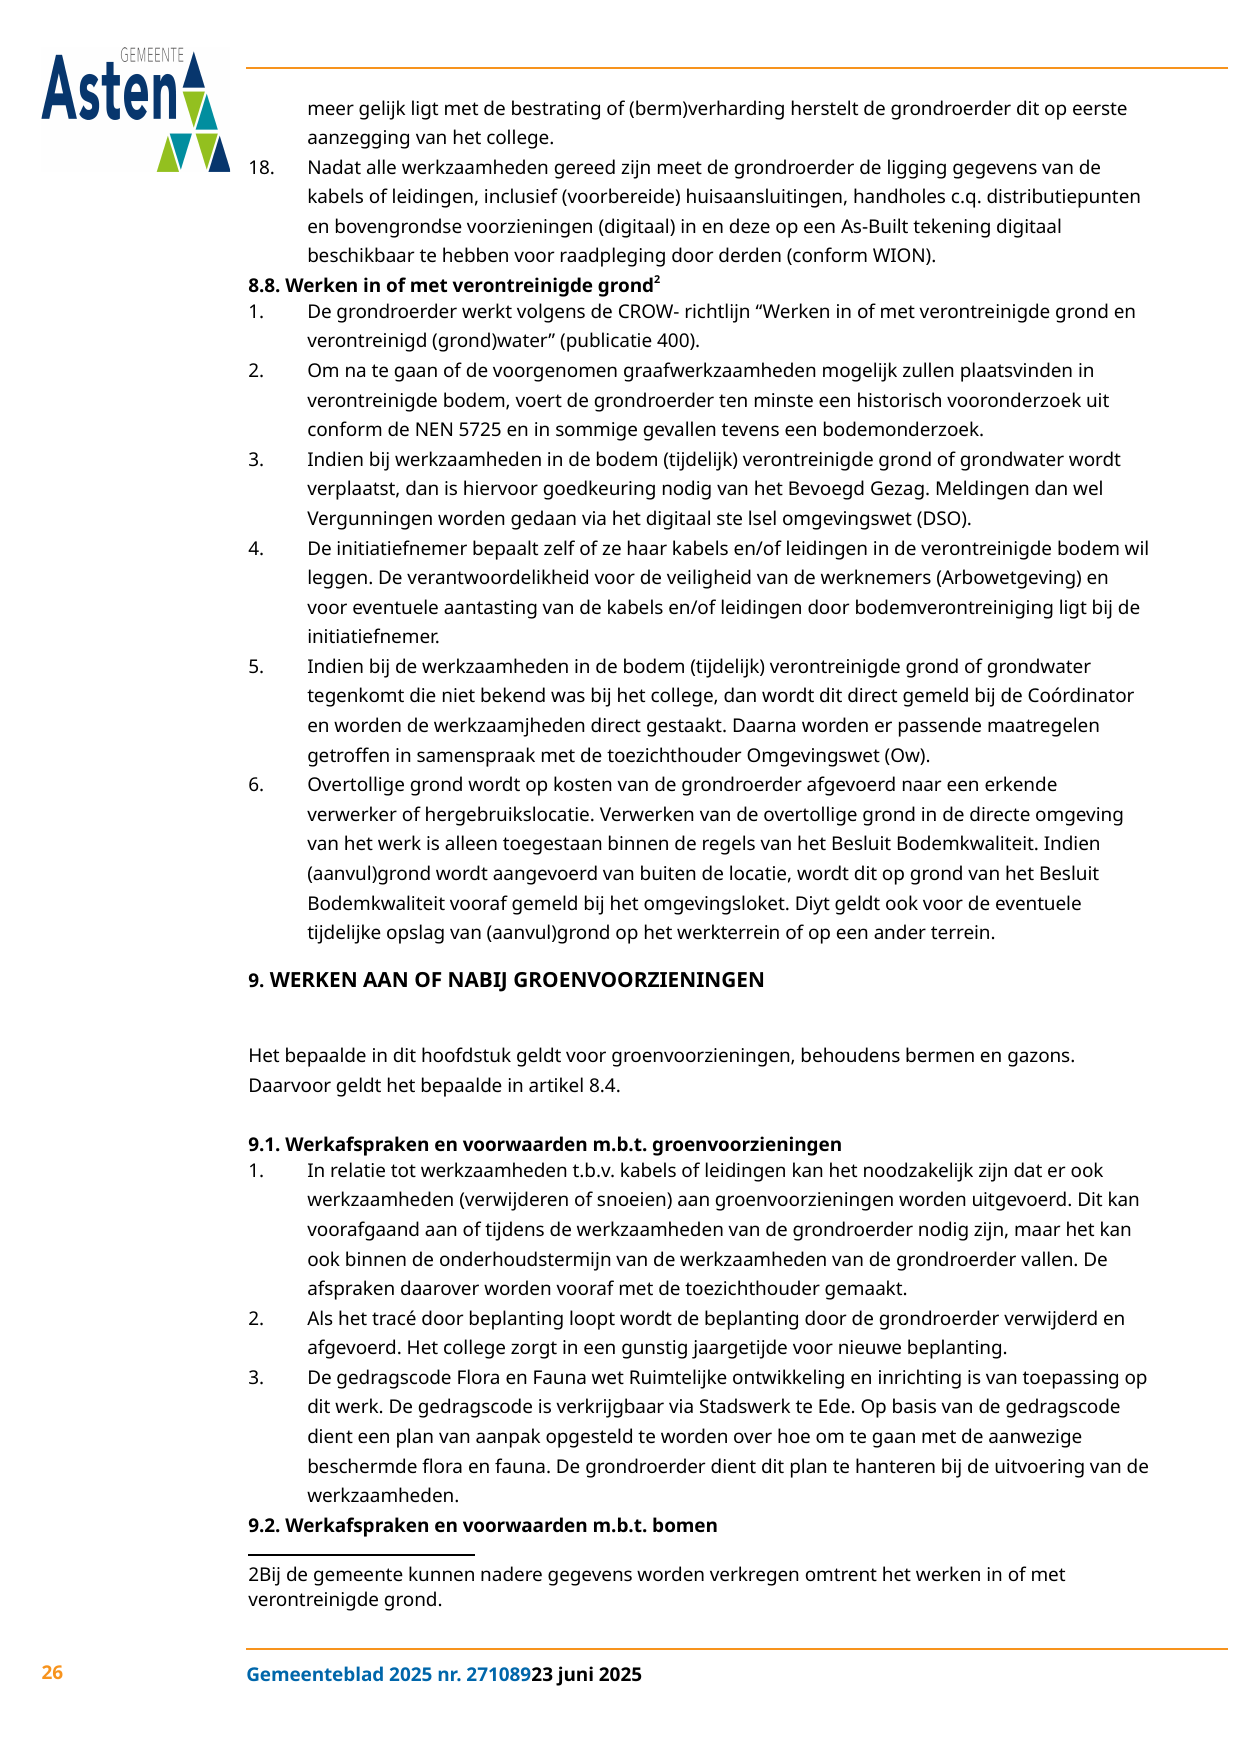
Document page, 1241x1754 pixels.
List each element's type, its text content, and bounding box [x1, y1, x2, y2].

text Bij de gemeente kunnen nadere gegevens worden verkregen omtrent het werken in of met verontreinigde grond. [248, 1561, 1152, 1612]
text 9.1. Werkafspraken en voorwaarden m.b.t. groenvoorzieningen [248, 1131, 1152, 1157]
list Nadat alle werkzaamheden gereed zijn meet de grondroerder de ligging gegevens van de kabels of leidingen, inclusief (voorbereide) huisaansluitingen, handholes c.q. distributiepunten en bovengrondse voorzieningen (digitaal) in en deze op een As-Built tekening digitaal beschikbaar te hebben voor raadpleging door derden (conform WION). [248, 154, 1152, 268]
list De grondroerder werkt volgens de CROW- richtlijn “Werken in of met verontreinigde grond en verontreinigd (grond)water” (publicatie 400). [248, 298, 1152, 353]
list Overtollige grond wordt op kosten van de grondroerder afgevoerd naar een erkende verwerker of hergebruikslocatie. Verwerken van de overtollige grond in de directe omgeving van het werk is alleen toegestaan binnen de regels van het Besluit Bodemkwaliteit. Indien (aanvul)grond wordt aangevoerd van buiten de locatie, wordt dit op grond van het Besluit Bodemkwaliteit vooraf gemeld bij het omgevingsloket. Diyt geldt ook voor de eventuele tijdelijke opslag van (aanvul)grond op het werkterrein of op een ander terrein. [248, 771, 1152, 945]
text 9. WERKEN AAN OF NABIJ GROENVOORZIENINGEN [248, 965, 1152, 993]
text 9.2. Werkafspraken en voorwaarden m.b.t. bomen [248, 1512, 1152, 1538]
list Indien bij werkzaamheden in de bodem (tijdelijk) verontreinigde grond of grondwater wordt verplaatst, dan is hiervoor goedkeuring nodig van het Bevoegd Gezag. Meldingen dan wel Vergunningen worden gedaan via het digitaal ste lsel omgevingswet (DSO). [248, 446, 1152, 531]
list Indien bij de werkzaamheden in de bodem (tijdelijk) verontreinigde grond of grondwater tegenkomt die niet bekend was bij het college, dan wordt dit direct gemeld bij de Coórdinator en worden de werkzaamjheden direct gestaakt. Daarna worden er passende maatregelen getroffen in samenspraak met de toezichthouder Omgevingswet (Ow). [248, 653, 1152, 767]
text 8.8. Werken in of met verontreinigde grond [248, 272, 1152, 298]
list In relatie tot werkzaamheden t.b.v. kabels of leidingen kan het noodzakelijk zijn dat er ook werkzaamheden (verwijderen of snoeien) aan groenvoorzieningen worden uitgevoerd. Dit kan voorafgaand aan of tijdens de werkzaamheden van de grondroerder nodig zijn, maar het kan ook binnen de onderhoudstermijn van de werkzaamheden van de grondroerder vallen. De afspraken daarover worden vooraf met de toezichthouder gemaakt. [248, 1157, 1152, 1301]
list Als het tracé door beplanting loopt wordt de beplanting door de grondroerder verwijderd en afgevoerd. Het college zorgt in een gunstig jaargetijde voor nieuwe beplanting. [248, 1305, 1152, 1360]
picture [41, 47, 231, 172]
list De initiatiefnemer bepaalt zelf of ze haar kabels en/of leidingen in de verontreinigde bodem wil leggen. De verantwoordelikheid voor de veiligheid van de werknemers (Arbowetgeving) en voor eventuele aantasting van de kabels en/of leidingen door bodemverontreiniging ligt bij de initiatiefnemer. [248, 535, 1152, 649]
text Het bepaalde in dit hoofdstuk geldt voor groenvoorzieningen, behoudens bermen en gazons. [248, 1043, 1152, 1068]
list De gedragscode Flora en Fauna wet Ruimtelijke ontwikkeling en inrichting is van toepassing op dit werk. De gedragscode is verkrijgbaar via Stadswerk te Ede. Op basis van de gedragscode dient een plan van aanpak opgesteld te worden over hoe om te gaan met de aanwezige beschermde flora en fauna. De grondroerder dient dit plan te hanteren bij de uitvoering van de werkzaamheden. [248, 1364, 1152, 1508]
text Daarvoor geldt het bepaalde in artikel 8.4. [248, 1072, 1152, 1098]
list Om na te gaan of de voorgenomen graafwerkzaamheden mogelijk zullen plaatsvinden in verontreinigde bodem, voert de grondroerder ten minste een historisch vooronderzoek uit conform de NEN 5725 en in sommige gevallen tevens een bodemonderzoek. [248, 357, 1152, 442]
list meer gelijk ligt met de bestrating of (berm)verharding herstelt de grondroerder dit op eerste aanzegging van het college. [248, 95, 1152, 150]
